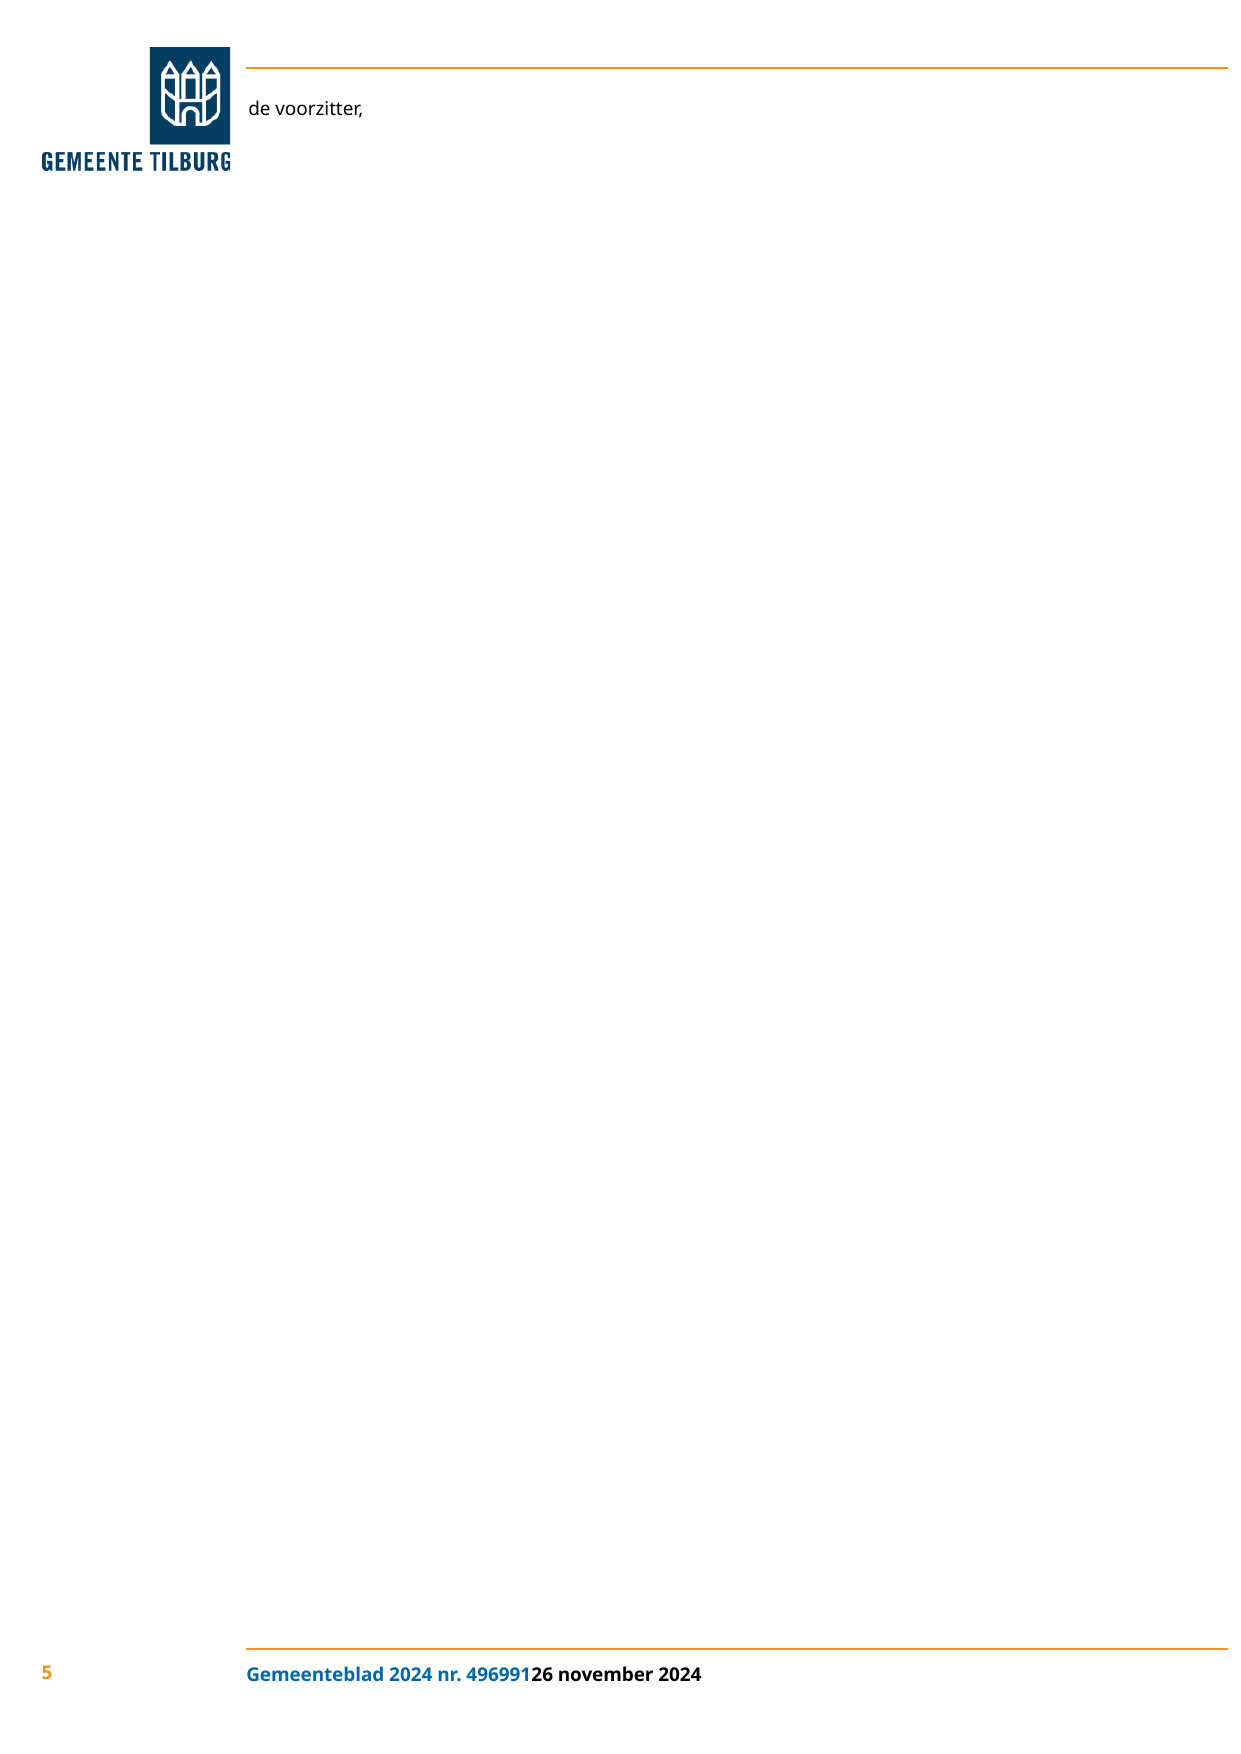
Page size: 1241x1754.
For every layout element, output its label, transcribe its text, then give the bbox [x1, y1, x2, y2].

picture [41, 47, 231, 172]
text de voorzitter, [248, 95, 1152, 121]
